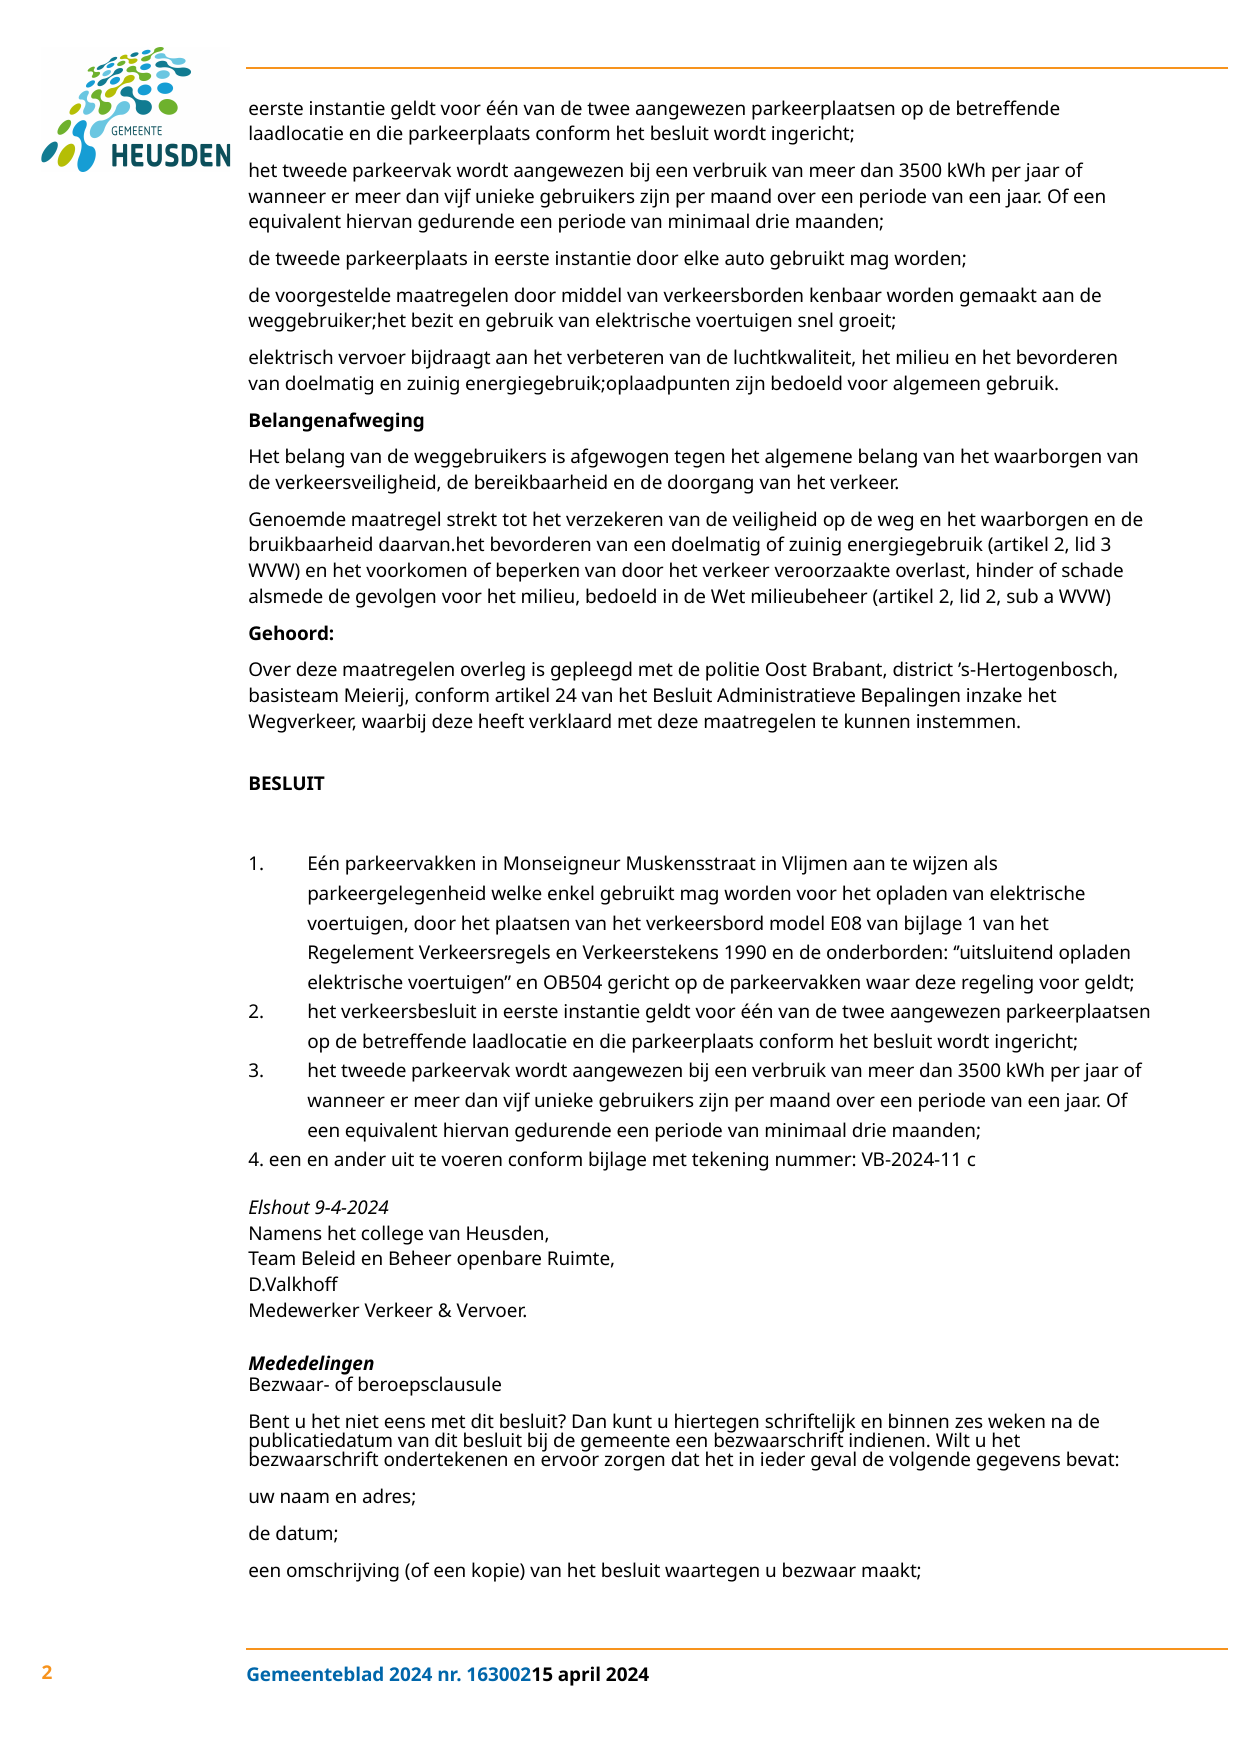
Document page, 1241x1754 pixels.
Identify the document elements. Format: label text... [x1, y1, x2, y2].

list Eén parkeervakken in Monseigneur Muskensstraat in Vlijmen aan te wijzen als parkeergelegenheid welke enkel gebruikt mag worden voor het opladen van elektrische voertuigen, door het plaatsen van het verkeersbord model E08 van bijlage 1 van het Regelement Verkeersregels en Verkeerstekens 1990 en de onderborden: ‘’uitsluitend opladen elektrische voertuigen’’ en OB504 gericht op de parkeervakken waar deze regeling voor geldt; [248, 851, 1152, 994]
text het tweede parkeervak wordt aangewezen bij een verbruik van meer dan 3500 kWh per jaar of wanneer er meer dan vijf unieke gebruikers zijn per maand over een periode van een jaar. Of een equivalent hiervan gedurende een periode van minimaal drie maanden; [248, 157, 1152, 234]
text Genoemde maatregel strekt tot het verzekeren van de veiligheid op de weg en het waarborgen en de bruikbaarheid daarvan.het bevorderen van een doelmatig of zuinig energiegebruik (artikel 2, lid 3 WVW) en het voorkomen of beperken van door het verkeer veroorzaakte overlast, hinder of schade alsmede de gevolgen voor het milieu, bedoeld in de Wet milieubeheer (artikel 2, lid 2, sub a WVW) [248, 506, 1152, 609]
text Over deze maatregelen overleg is gepleegd met de politie Oost Brabant, district ’s-Hertogenbosch, basisteam Meierij, conform artikel 24 van het Besluit Administratieve Bepalingen inzake het Wegverkeer, waarbij deze heeft verklaard met deze maatregelen te kunnen instemmen. [248, 656, 1152, 733]
text Team Beleid en Beheer openbare Ruimte, [248, 1246, 1152, 1271]
picture [41, 47, 231, 172]
text D.Valkhoff [248, 1271, 1152, 1297]
text Het belang van de weggebruikers is afgewogen tegen het algemene belang van het waarborgen van de verkeersveiligheid, de bereikbaarheid en de doorgang van het verkeer. [248, 443, 1152, 495]
text een omschrijving (of een kopie) van het besluit waartegen u bezwaar maakt; [248, 1562, 1152, 1581]
text uw naam en adres; [248, 1488, 1152, 1507]
text Gehoord: [248, 620, 1152, 645]
list het verkeersbesluit in eerste instantie geldt voor één van de twee aangewezen parkeerplaatsen op de betreffende laadlocatie en die parkeerplaats conform het besluit wordt ingericht; [248, 998, 1152, 1054]
text Mededelingen [248, 1350, 1152, 1376]
text Elshout 9-4-2024 [248, 1194, 1152, 1220]
text de voorgestelde maatregelen door middel van verkeersborden kenbaar worden gemaakt aan de weggebruiker;het bezit en gebruik van elektrische voertuigen snel groeit; [248, 282, 1152, 333]
text Bezwaar- of beroepsclausule [248, 1376, 1152, 1395]
text 4. een en ander uit te voeren conform bijlage met tekening nummer: VB-2024-11 c [248, 1146, 1152, 1172]
text Belangenafweging [248, 407, 1152, 432]
text BESLUIT [248, 771, 1152, 796]
text Bent u het niet eens met dit besluit? Dan kunt u hiertegen schriftelijk en binnen zes weken na de publicatiedatum van dit besluit bij de gemeente een bezwaarschrift indienen. Wilt u het bezwaarschrift ondertekenen en ervoor zorgen dat het in ieder geval de volgende gegevens bevat: [248, 1413, 1152, 1471]
list het tweede parkeervak wordt aangewezen bij een verbruik van meer dan 3500 kWh per jaar of wanneer er meer dan vijf unieke gebruikers zijn per maand over een periode van een jaar. Of een equivalent hiervan gedurende een periode van minimaal drie maanden; [248, 1058, 1152, 1142]
text Medewerker Verkeer & Vervoer. [248, 1297, 1152, 1323]
text elektrisch vervoer bijdraagt aan het verbeteren van de luchtkwaliteit, het milieu en het bevorderen van doelmatig en zuinig energiegebruik;oplaadpunten zijn bedoeld voor algemeen gebruik. [248, 344, 1152, 396]
text de tweede parkeerplaats in eerste instantie door elke auto gebruikt mag worden; [248, 245, 1152, 271]
text de datum; [248, 1525, 1152, 1544]
text eerste instantie geldt voor één van de twee aangewezen parkeerplaatsen op de betreffende laadlocatie en die parkeerplaats conform het besluit wordt ingericht; [248, 95, 1152, 146]
text Namens het college van Heusden, [248, 1220, 1152, 1246]
